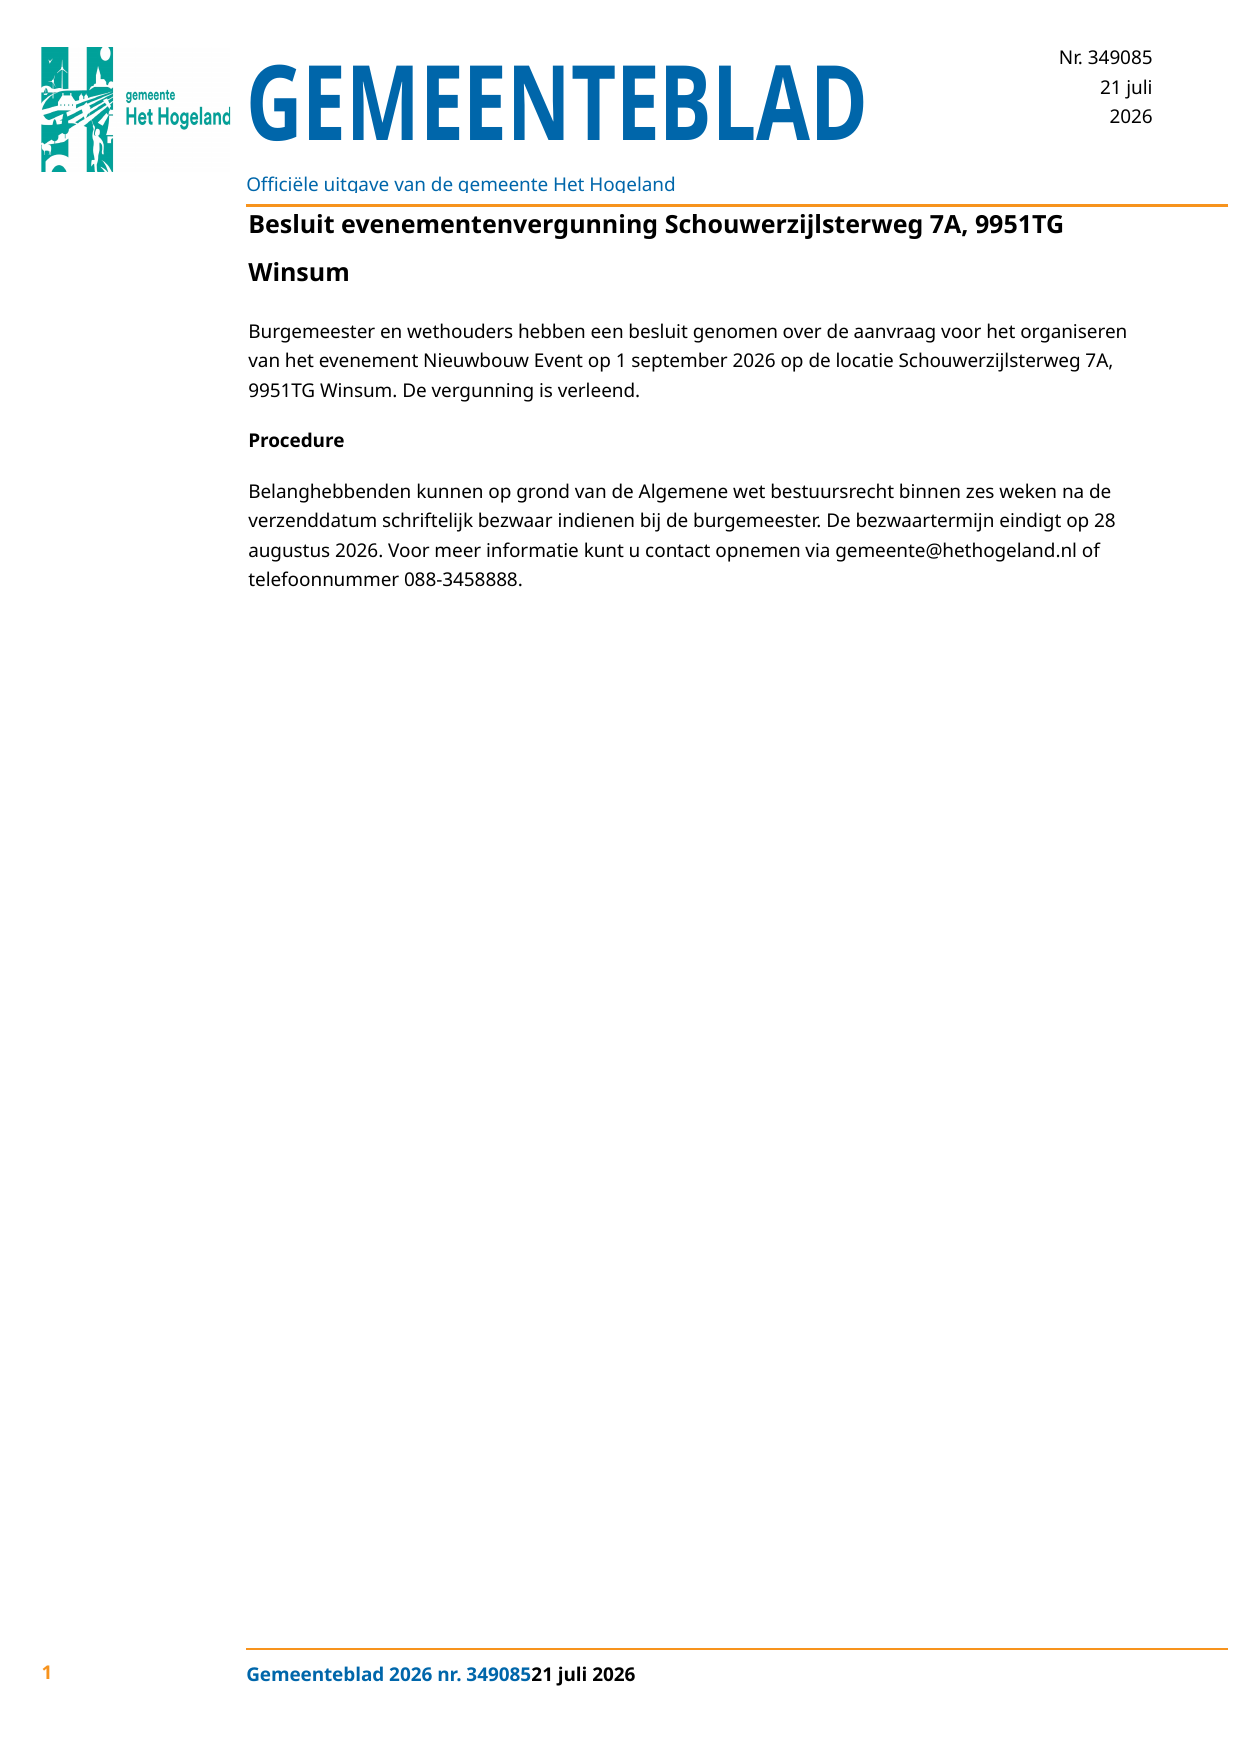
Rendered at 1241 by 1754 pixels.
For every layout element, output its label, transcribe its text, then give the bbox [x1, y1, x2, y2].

text Besluit evenementenvergunning Schouwerzijlsterweg 7A, 9951TG Winsum [248, 207, 1152, 288]
text Procedure [248, 427, 1152, 453]
text Belanghebbenden kunnen op grond van de Algemene wet bestuursrecht binnen zes weken na de verzenddatum schriftelijk bezwaar indienen bij de burgemeester. De bezwaartermijn eindigt op 28 augustus 2026. Voor meer informatie kunt u contact opnemen via gemeente@hethogeland.nl of telefoonnummer 088-3458888. [248, 478, 1152, 592]
picture [41, 47, 231, 172]
text Burgemeester en wethouders hebben een besluit genomen over de aanvraag voor het organiseren van het evenement Nieuwbouw Event op 1 september 2026 op de locatie Schouwerzijlsterweg 7A, 9951TG Winsum. De vergunning is verleend. [248, 318, 1152, 403]
